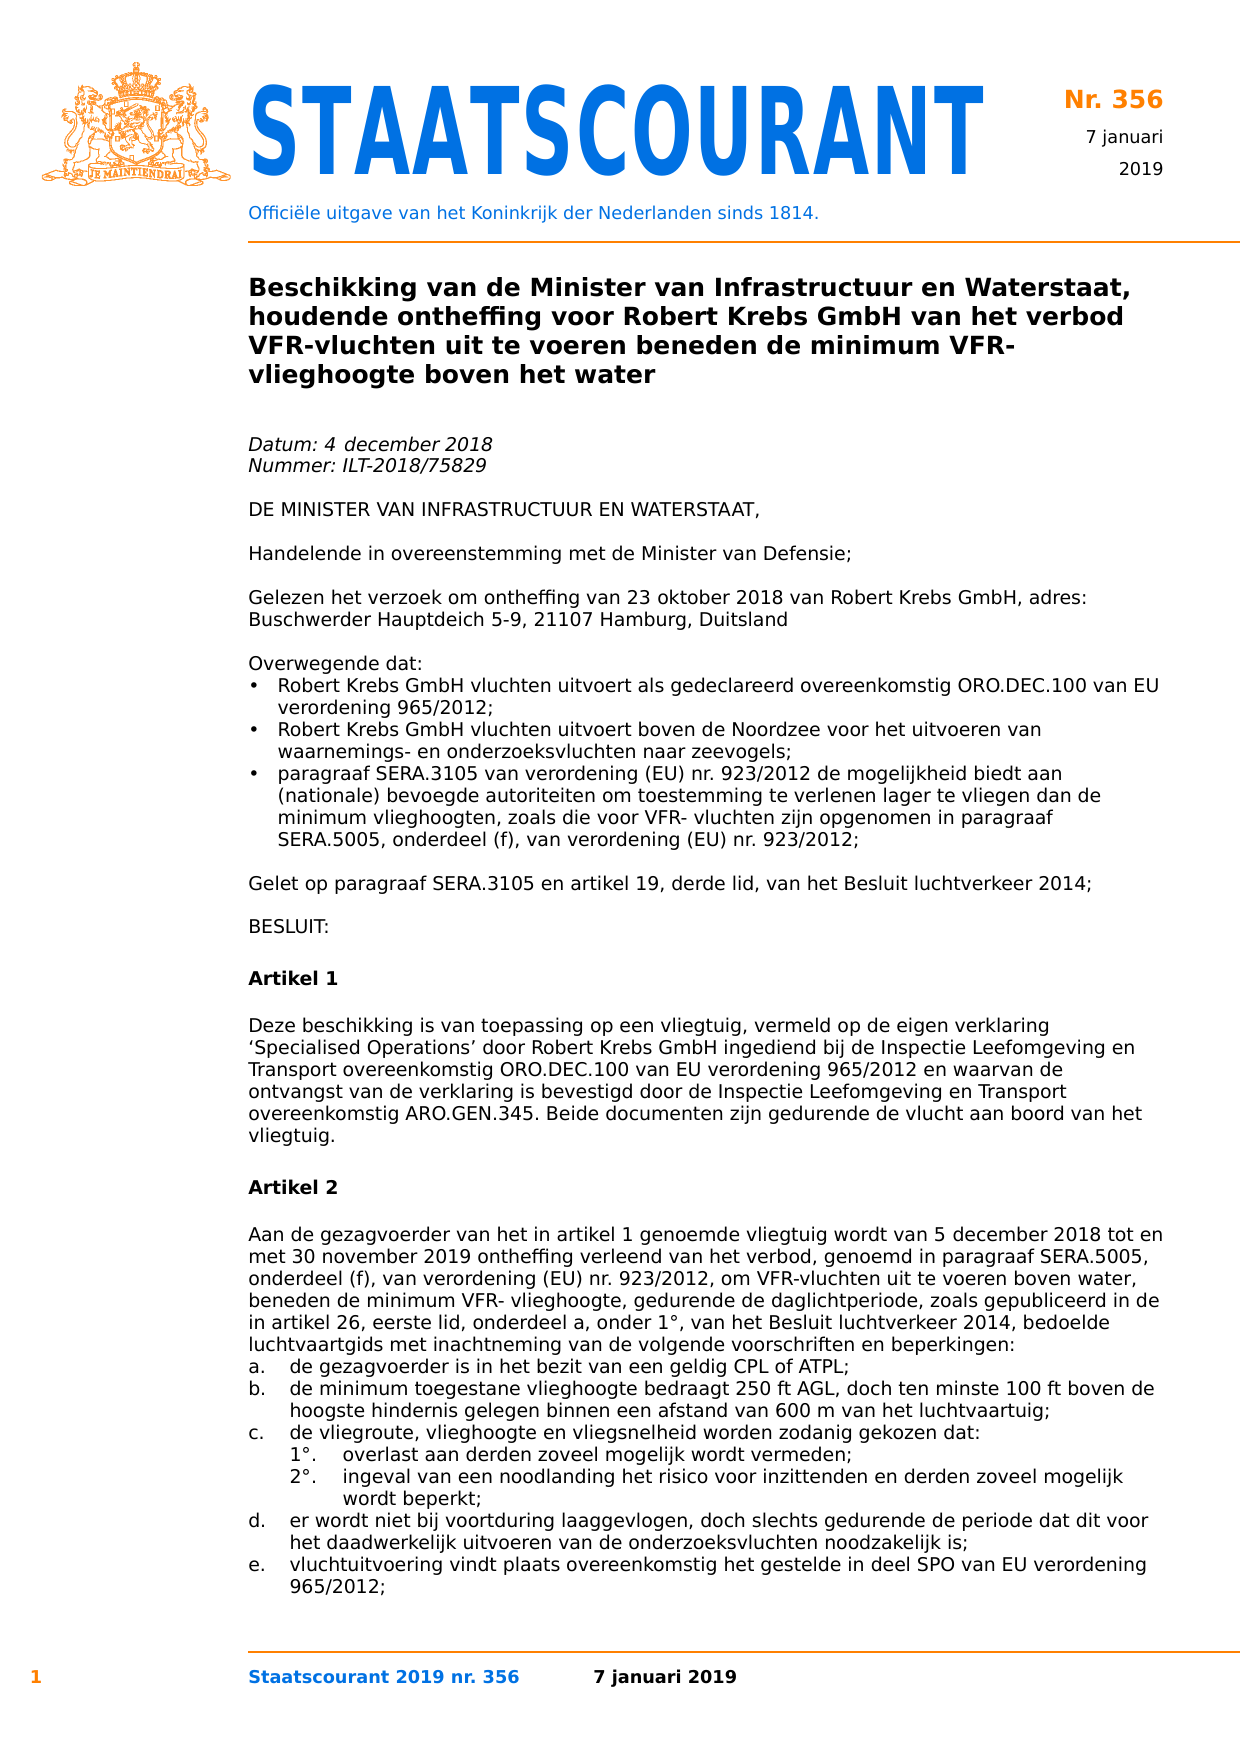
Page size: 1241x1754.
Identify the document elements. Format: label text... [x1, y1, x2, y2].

text Gelet op paragraaf SERA.3105 en artikel 19, derde lid, van het Besluit luchtverkeer 2014; [248, 872, 1163, 894]
text Datum: 4 december 2018 [248, 433, 1163, 455]
text • paragraaf SERA.3105 van verordening (EU) nr. 923/2012 de mogelijkheid biedt aan (nationale) bevoegde autoriteiten om toestemming te verlenen lager te vliegen dan de minimum vlieghoogten, zoals die voor VFR- vluchten zijn opgenomen in paragraaf SERA.5005, onderdeel (f), van verordening (EU) nr. 923/2012; [248, 763, 1163, 851]
text DE MINISTER VAN INFRASTRUCTUUR EN WATERSTAAT, [248, 499, 1163, 521]
text • Robert Krebs GmbH vluchten uitvoert boven de Noordzee voor het uitvoeren van waarnemings- en onderzoeksvluchten naar zeevogels; [248, 719, 1163, 763]
text Deze beschikking is van toepassing op een vliegtuig, vermeld op de eigen verklaring ‘Specialised Operations’ door Robert Krebs GmbH ingediend bij de Inspectie Leefomgeving en Transport overeenkomstig ORO.DEC.100 van EU verordening 965/2012 en waarvan de ontvangst van de verklaring is bevestigd door de Inspectie Leefomgeving en Transport overeenkomstig ARO.GEN.345. Beide documenten zijn gedurende de vlucht aan boord van het vliegtuig. [248, 1015, 1163, 1147]
text 2°. ingeval van een noodlanding het risico voor inzittenden en derden zoveel mogelijk wordt beperkt; [289, 1466, 1163, 1510]
picture [41, 62, 231, 186]
table_cell Officiële uitgave van het Koninkrijk der Nederlanden sinds 1814. [248, 203, 1240, 241]
text d. er wordt niet bij voortduring laaggevlogen, doch slechts gedurende de periode dat dit voor het daadwerkelijk uitvoeren van de onderzoeksvluchten noodzakelijk is; [248, 1510, 1163, 1554]
table_header Nr. 356 [998, 62, 1240, 121]
subtitle Artikel 2 [248, 1177, 1163, 1199]
subtitle Artikel 1 [248, 968, 1163, 990]
text • Robert Krebs GmbH vluchten uitvoert als gedeclareerd overeenkomstig ORO.DEC.100 van EU verordening 965/2012; [248, 675, 1163, 719]
text e. vluchtuitvoering vindt plaats overeenkomstig het gestelde in deel SPO van EU verordening 965/2012; [248, 1554, 1163, 1598]
text 1°. overlast aan derden zoveel mogelijk wordt vermeden; [289, 1444, 1163, 1466]
text Gelezen het verzoek om ontheffing van 23 oktober 2018 van Robert Krebs GmbH, adres: Buschwerder Hauptdeich 5-9, 21107 Hamburg, Duitsland [248, 587, 1163, 631]
text Aan de gezagvoerder van het in artikel 1 genoemde vliegtuig wordt van 5 december 2018 tot en met 30 november 2019 ontheffing verleend van het verbod, genoemd in paragraaf SERA.5005, onderdeel (f), van verordening (EU) nr. 923/2012, om VFR-vluchten uit te voeren boven water, beneden de minimum VFR- vlieghoogte, gedurende de daglichtperiode, zoals gepubliceerd in de in artikel 26, eerste lid, onderdeel a, onder 1°, van het Besluit luchtverkeer 2014, bedoelde luchtvaartgids met inachtneming van de volgende voorschriften en beperkingen: [248, 1224, 1163, 1356]
table_cell 2019 [998, 153, 1240, 203]
text Nummer: ILT-2018/75829 [248, 455, 1163, 477]
table_cell 7 januari [998, 121, 1240, 153]
text Handelende in overeenstemming met de Minister van Defensie; [248, 543, 1163, 565]
table_header [25, 62, 248, 241]
text BESLUIT: [248, 916, 1163, 938]
text b. de minimum toegestane vlieghoogte bedraagt 250 ft AGL, doch ten minste 100 ft boven de hoogste hindernis gelegen binnen een afstand van 600 m van het luchtvaartuig; [248, 1378, 1163, 1422]
text c. de vliegroute, vlieghoogte en vliegsnelheid worden zodanig gekozen dat: [248, 1422, 1163, 1444]
table_header STAATSCOURANT [248, 62, 998, 203]
text Overwegende dat: [248, 653, 1163, 675]
subtitle Beschikking van de Minister van Infrastructuur en Waterstaat, houdende ontheffing voor Robert Krebs GmbH van het verbod VFR-vluchten uit te voeren beneden de minimum VFR-vlieghoogte boven het water [248, 273, 1163, 390]
text a. de gezagvoerder is in het bezit van een geldig CPL of ATPL; [248, 1356, 1163, 1378]
